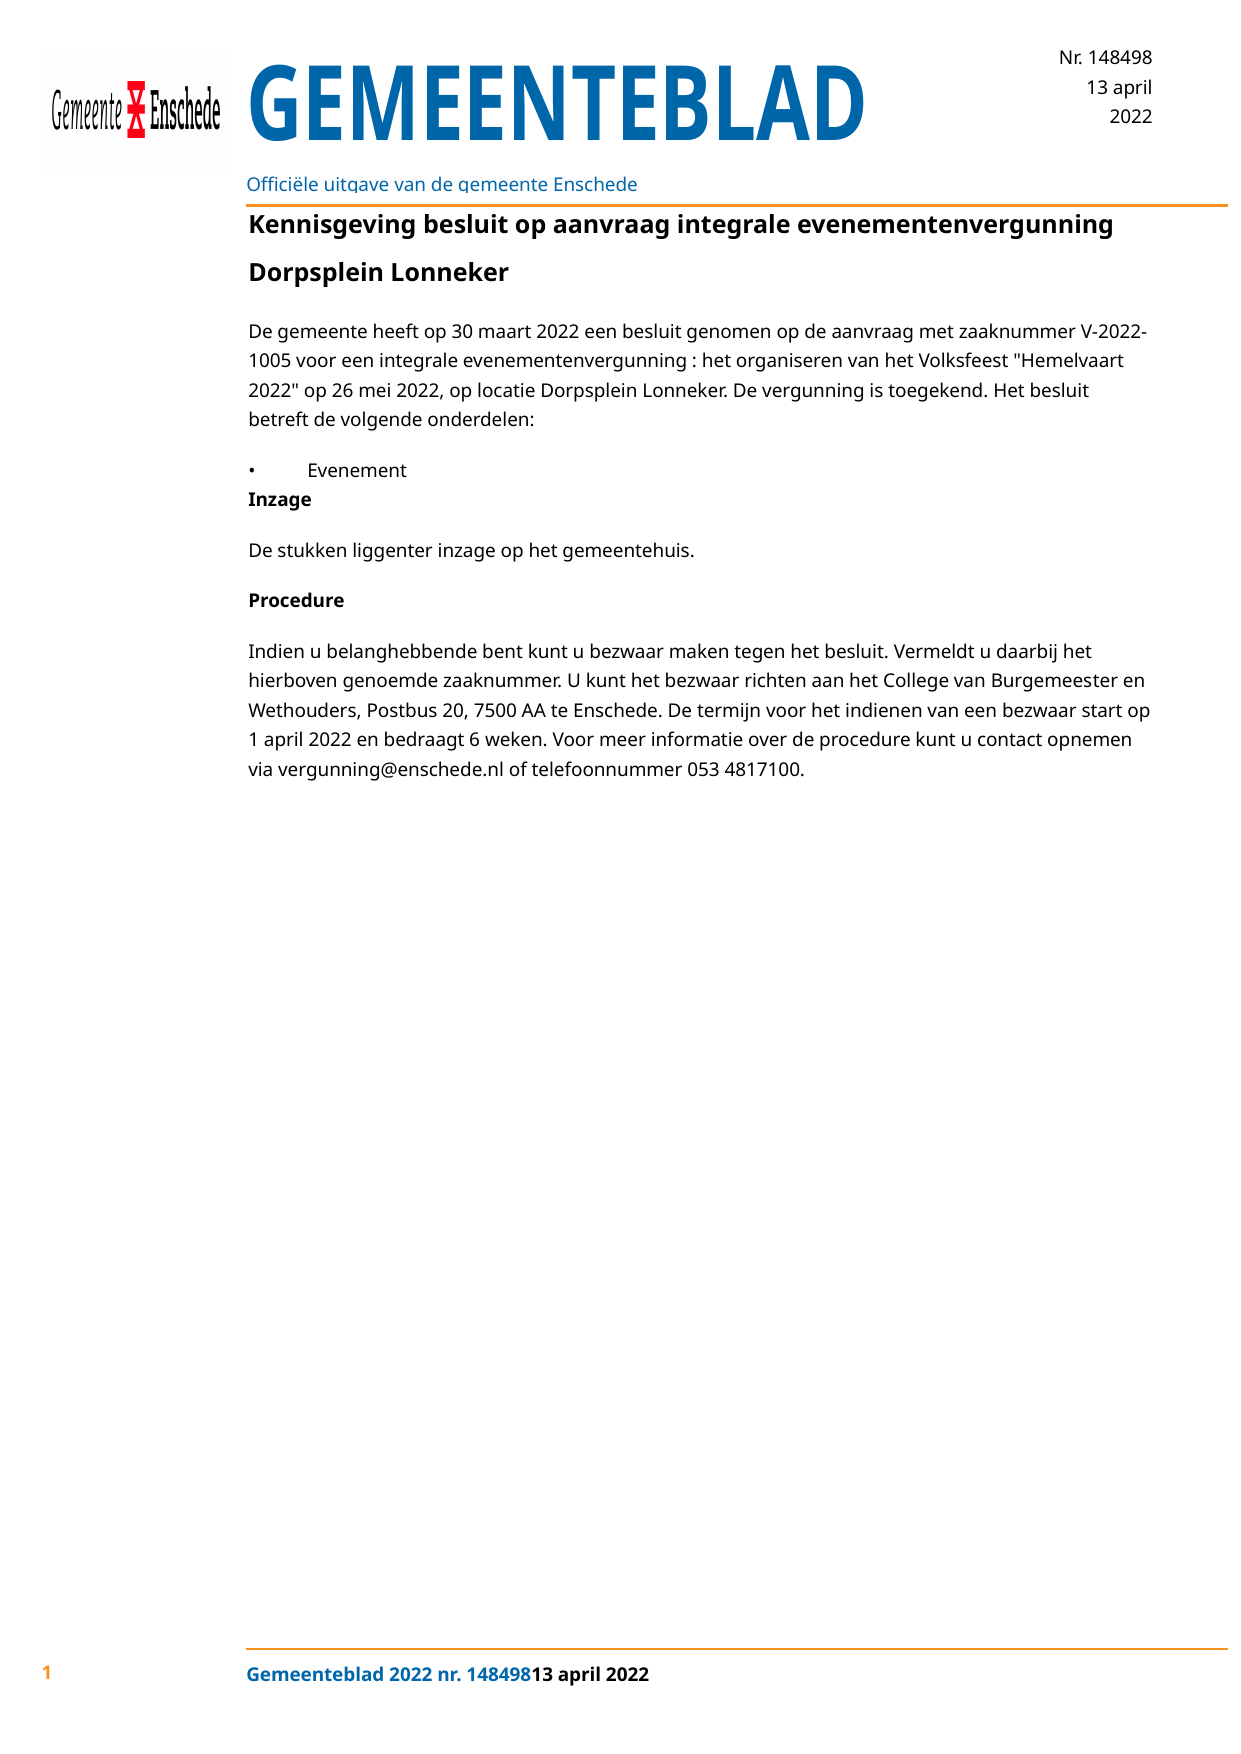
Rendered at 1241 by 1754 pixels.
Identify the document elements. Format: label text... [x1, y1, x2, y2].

text De stukken liggenter inzage op het gemeentehuis. [248, 537, 1152, 563]
text De gemeente heeft op 30 maart 2022 een besluit genomen op de aanvraag met zaaknummer V-2022-1005 voor een integrale evenementenvergunning : het organiseren van het Volksfeest "Hemelvaart 2022" op 26 mei 2022, op locatie Dorpsplein Lonneker. De vergunning is toegekend. Het besluit betreft de volgende onderdelen: [248, 318, 1152, 432]
text Indien u belanghebbende bent kunt u bezwaar maken tegen het besluit. Vermeldt u daarbij het hierboven genoemde zaaknummer. U kunt het bezwaar richten aan het College van Burgemees­ter en Wethouders, Postbus 20, 7500 AA te Enschede. De termijn voor het indienen van een bezwaar start op 1 april 2022 en bedraagt 6 weken. Voor meer informatie over de procedure kunt u contact opnemen via vergunning@enschede.nl of telefoonnummer 053 4817100. [248, 638, 1152, 782]
text Kennisgeving besluit op aanvraag integrale evenementenvergunning Dorpsplein Lonneker [248, 207, 1152, 288]
list Evenement [248, 457, 1152, 483]
text Inzage [248, 487, 1152, 512]
text Procedure [248, 587, 1152, 613]
picture [41, 47, 231, 172]
